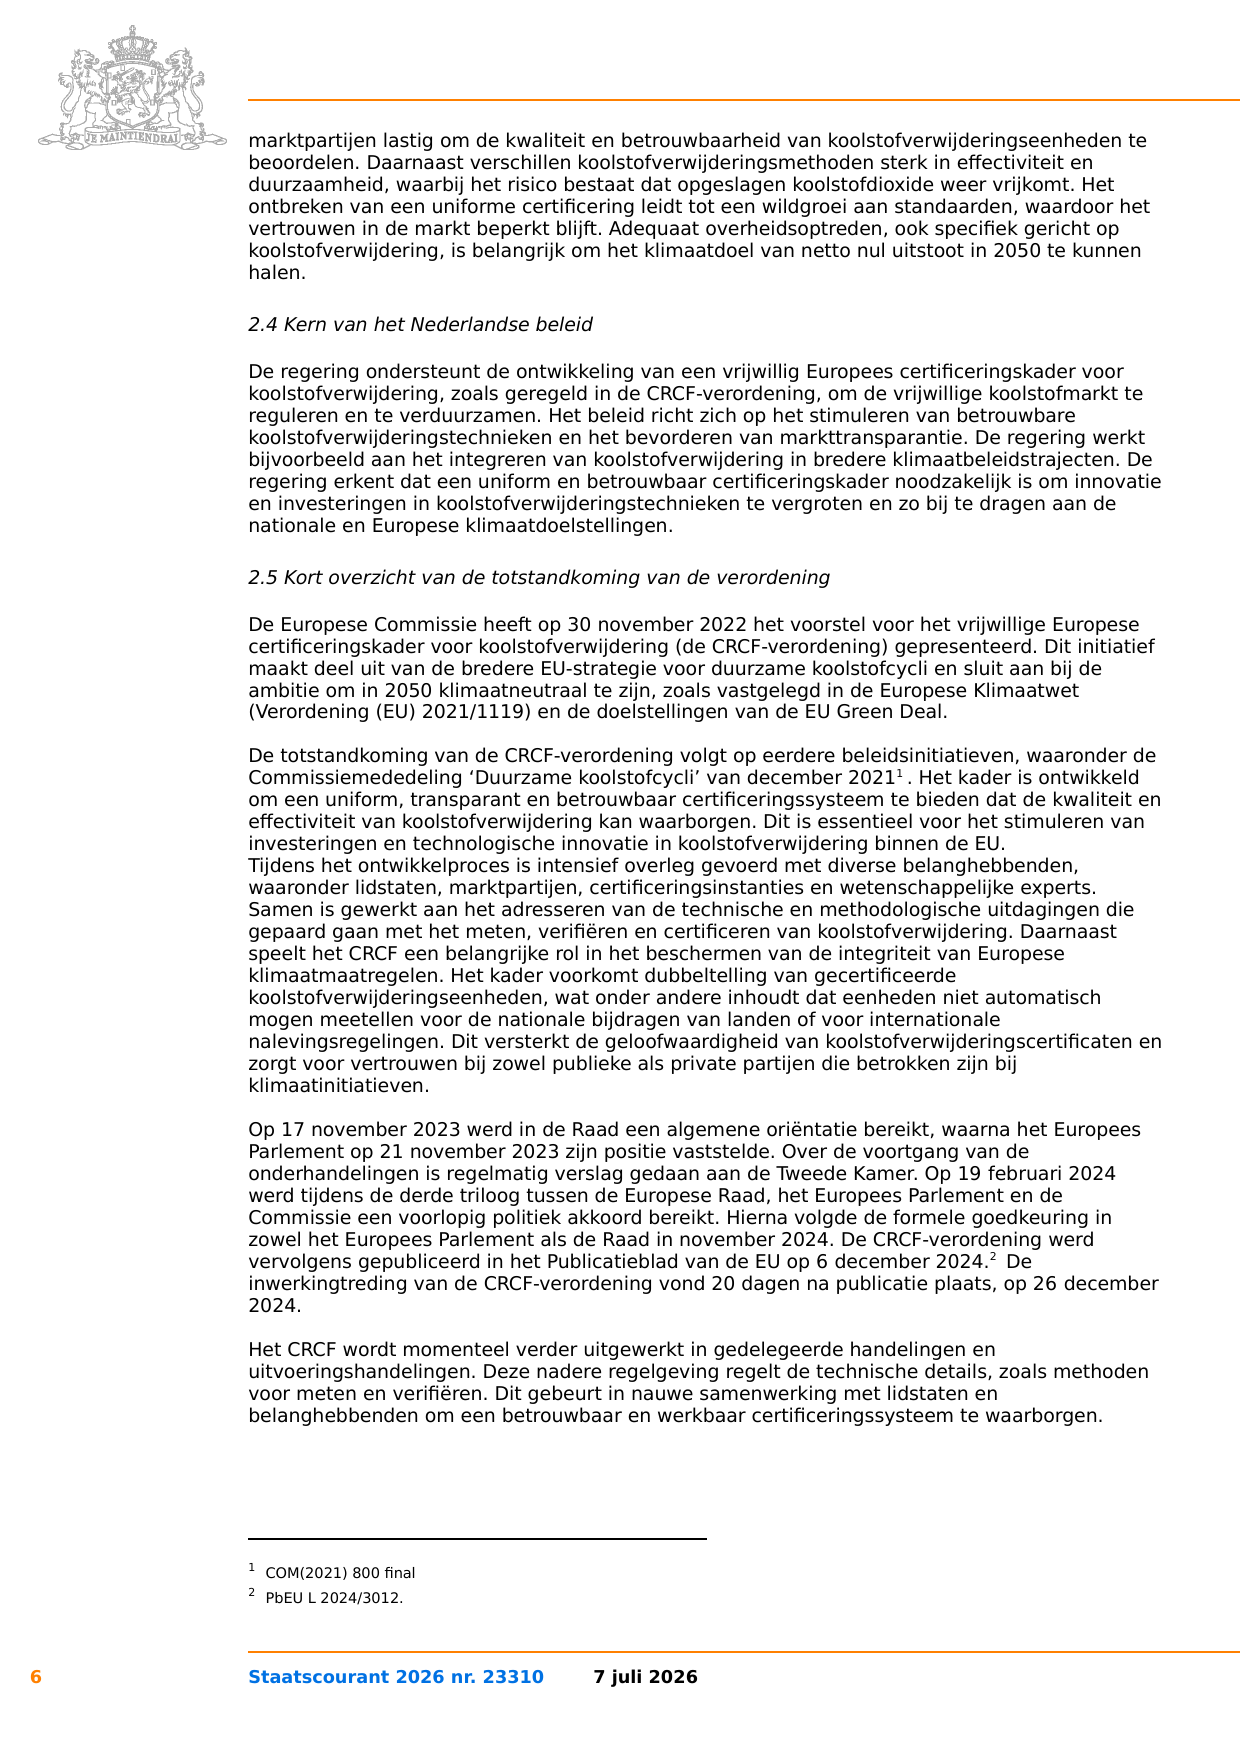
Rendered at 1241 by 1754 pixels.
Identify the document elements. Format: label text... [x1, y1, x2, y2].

text De Europese Commissie heeft op 30 november 2022 het voorstel voor het vrijwillige Europese certificeringskader voor koolstofverwijdering (de CRCF-verordening) gepresenteerd. Dit initiatief maakt deel uit van de bredere EU-strategie voor duurzame koolstofcycli en sluit aan bij de ambitie om in 2050 klimaatneutraal te zijn, zoals vastgelegd in de Europese Klimaatwet (Verordening (EU) 2021/1119) en de doelstellingen van de EU Green Deal. [248, 613, 1163, 723]
subtitle 2.5 Kort overzicht van de totstandkoming van de verordening [248, 567, 1163, 588]
text De regering ondersteunt de ontwikkeling van een vrijwillig Europees certificeringskader voor koolstofverwijdering, zoals geregeld in de CRCF-verordening, om de vrijwillige koolstofmarkt te reguleren en te verduurzamen. Het beleid richt zich op het stimuleren van betrouwbare koolstofverwijderingstechnieken en het bevorderen van markttransparantie. De regering werkt bijvoorbeeld aan het integreren van koolstofverwijdering in bredere klimaatbeleidstrajecten. De regering erkent dat een uniform en betrouwbaar certificeringskader noodzakelijk is om innovatie en investeringen in koolstofverwijderingstechnieken te vergroten en zo bij te dragen aan de nationale en Europese klimaatdoelstellingen. [248, 361, 1163, 537]
text marktpartijen lastig om de kwaliteit en betrouwbaarheid van koolstofverwijderingseenheden te beoordelen. Daarnaast verschillen koolstofverwijderingsmethoden sterk in effectiviteit en duurzaamheid, waarbij het risico bestaat dat opgeslagen koolstofdioxide weer vrijkomt. Het ontbreken van een uniforme certificering leidt tot een wildgroei aan standaarden, waardoor het vertrouwen in de markt beperkt blijft. Adequaat overheidsoptreden, ook specifiek gericht op koolstofverwijdering, is belangrijk om het klimaatdoel van netto nul uitstoot in 2050 te kunnen halen. [248, 130, 1163, 284]
text COM(2021) 800 final [248, 1561, 1163, 1583]
text Op 17 november 2023 werd in de Raad een algemene oriëntatie bereikt, waarna het Europees Parlement op 21 november 2023 zijn positie vaststelde. Over de voortgang van de onderhandelingen is regelmatig verslag gedaan aan de Tweede Kamer. Op 19 februari 2024 werd tijdens de derde triloog tussen de Europese Raad, het Europees Parlement en de Commissie een voorlopig politiek akkoord bereikt. Hierna volgde de formele goedkeuring in zowel het Europees Parlement als de Raad in november 2024. De CRCF-verordening werd vervolgens gepubliceerd in het Publicatieblad van de EU op 6 december 2024. De inwerkingtreding van de CRCF-verordening vond 20 dagen na publicatie plaats, op 26 december 2024. [248, 1119, 1163, 1317]
subtitle 2.4 Kern van het Nederlandse beleid [248, 314, 1163, 336]
text Tijdens het ontwikkelproces is intensief overleg gevoerd met diverse belanghebbenden, waaronder lidstaten, marktpartijen, certificeringsinstanties en wetenschappelijke experts. Samen is gewerkt aan het adresseren van de technische en methodologische uitdagingen die gepaard gaan met het meten, verifiëren en certificeren van koolstofverwijdering. Daarnaast speelt het CRCF een belangrijke rol in het beschermen van de integriteit van Europese klimaatmaatregelen. Het kader voorkomt dubbeltelling van gecertificeerde koolstofverwijderingseenheden, wat onder andere inhoudt dat eenheden niet automatisch mogen meetellen voor de nationale bijdragen van landen of voor internationale nalevingsregelingen. Dit versterkt de geloofwaardigheid van koolstofverwijderingscertificaten en zorgt voor vertrouwen bij zowel publieke als private partijen die betrokken zijn bij klimaatinitiatieven. [248, 855, 1163, 1097]
picture [38, 25, 227, 150]
text Het CRCF wordt momenteel verder uitgewerkt in gedelegeerde handelingen en uitvoeringshandelingen. Deze nadere regelgeving regelt de technische details, zoals methoden voor meten en verifiëren. Dit gebeurt in nauwe samenwerking met lidstaten en belanghebbenden om een betrouwbaar en werkbaar certificeringssysteem te waarborgen. [248, 1338, 1163, 1426]
text PbEU L 2024/3012. [248, 1586, 1163, 1608]
text De totstandkoming van de CRCF-verordening volgt op eerdere beleidsinitiatieven, waaronder de Commissiemededeling ‘Duurzame koolstofcycli’ van december 2021. Het kader is ontwikkeld om een uniform, transparant en betrouwbaar certificeringssysteem te bieden dat de kwaliteit en effectiviteit van koolstofverwijdering kan waarborgen. Dit is essentieel voor het stimuleren van investeringen en technologische innovatie in koolstofverwijdering binnen de EU. [248, 745, 1163, 855]
